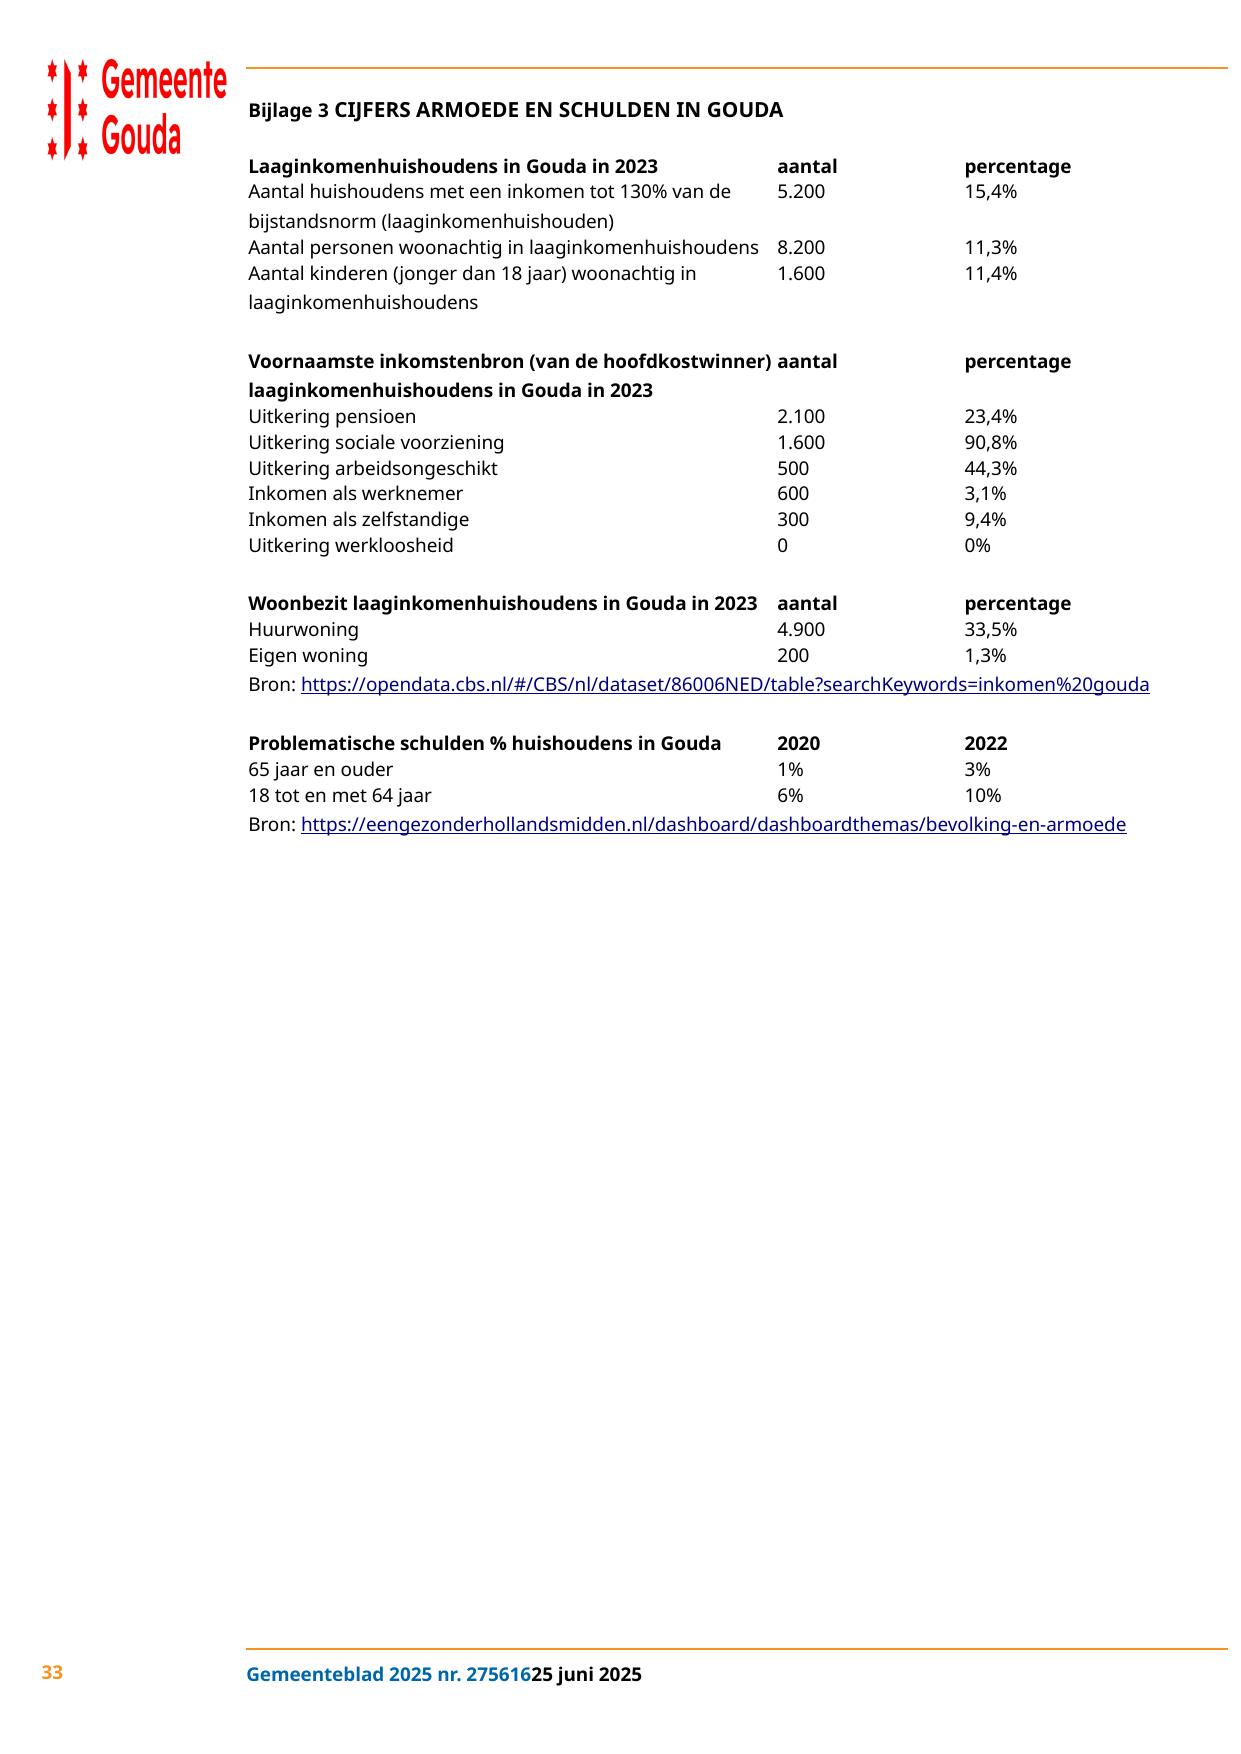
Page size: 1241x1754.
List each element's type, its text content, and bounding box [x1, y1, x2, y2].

table_cell 3% [964, 756, 1152, 782]
table_cell 2.100 [777, 403, 964, 429]
table_cell 18 tot en met 64 jaar [248, 782, 777, 807]
table_cell Inkomen als zelfstandige [248, 506, 777, 532]
table_header Woonbezit laaginkomenhuishoudens in Gouda in 2023 [248, 591, 777, 616]
table_cell 1.600 [777, 260, 964, 315]
table_cell 10% [964, 782, 1152, 807]
table_cell 0% [964, 532, 1152, 558]
table_cell 3,1% [964, 481, 1152, 506]
table_cell 300 [777, 506, 964, 532]
table_cell 500 [777, 455, 964, 481]
table_cell Aantal personen woonachtig in laaginkomenhuishoudens [248, 234, 777, 260]
table_header Problematische schulden % huishoudens in Gouda [248, 730, 777, 756]
table_cell 4.900 [777, 616, 964, 642]
table_cell 1% [777, 756, 964, 782]
table_cell Inkomen als werknemer [248, 481, 777, 506]
table_cell 600 [777, 481, 964, 506]
table_header aantal [777, 591, 964, 616]
text Bijlage 3 CIJFERS ARMOEDE EN SCHULDEN IN GOUDA [248, 95, 1152, 123]
table_cell 6% [777, 782, 964, 807]
table_header 2020 [777, 730, 964, 756]
table_cell 200 [777, 642, 964, 668]
table_cell 11,3% [964, 234, 1152, 260]
table_cell 9,4% [964, 506, 1152, 532]
table_cell 23,4% [964, 403, 1152, 429]
text Bron: https://eengezonderhollandsmidden.nl/dashboard/dashboardthemas/bevolking-en-armoede [248, 811, 1152, 836]
table_header 2022 [964, 730, 1152, 756]
table_header percentage [964, 591, 1152, 616]
table_cell 5.200 [777, 179, 964, 234]
table_header percentage [964, 348, 1152, 403]
picture [41, 47, 231, 172]
table_cell 44,3% [964, 455, 1152, 481]
table_header aantal [777, 348, 964, 403]
table_cell Uitkering arbeidsongeschikt [248, 455, 777, 481]
table_cell 33,5% [964, 616, 1152, 642]
table_header Laaginkomenhuishoudens in Gouda in 2023 [248, 153, 777, 179]
text Bron: https://opendata.cbs.nl/#/CBS/nl/dataset/86006NED/table?searchKeywords=inkomen%20gouda [248, 671, 1152, 697]
table_cell Eigen woning [248, 642, 777, 668]
table_cell 65 jaar en ouder [248, 756, 777, 782]
table_header Voornaamste inkomstenbron (van de hoofdkostwinner) laaginkomenhuishoudens in Gouda in 2023 [248, 348, 777, 403]
table_cell Aantal huishoudens met een inkomen tot 130% van de bijstandsnorm (laaginkomenhuishouden) [248, 179, 777, 234]
table_cell 0 [777, 532, 964, 558]
table_cell Huurwoning [248, 616, 777, 642]
table_cell 8.200 [777, 234, 964, 260]
table_cell Uitkering sociale voorziening [248, 429, 777, 455]
table_header percentage [964, 153, 1152, 179]
table_cell 11,4% [964, 260, 1152, 315]
table_cell 1.600 [777, 429, 964, 455]
table_cell Aantal kinderen (jonger dan 18 jaar) woonachtig in laaginkomenhuishoudens [248, 260, 777, 315]
table_cell Uitkering pensioen [248, 403, 777, 429]
table_cell Uitkering werkloosheid [248, 532, 777, 558]
table_cell 1,3% [964, 642, 1152, 668]
table_cell 15,4% [964, 179, 1152, 234]
table_header aantal [777, 153, 964, 179]
table_cell 90,8% [964, 429, 1152, 455]
